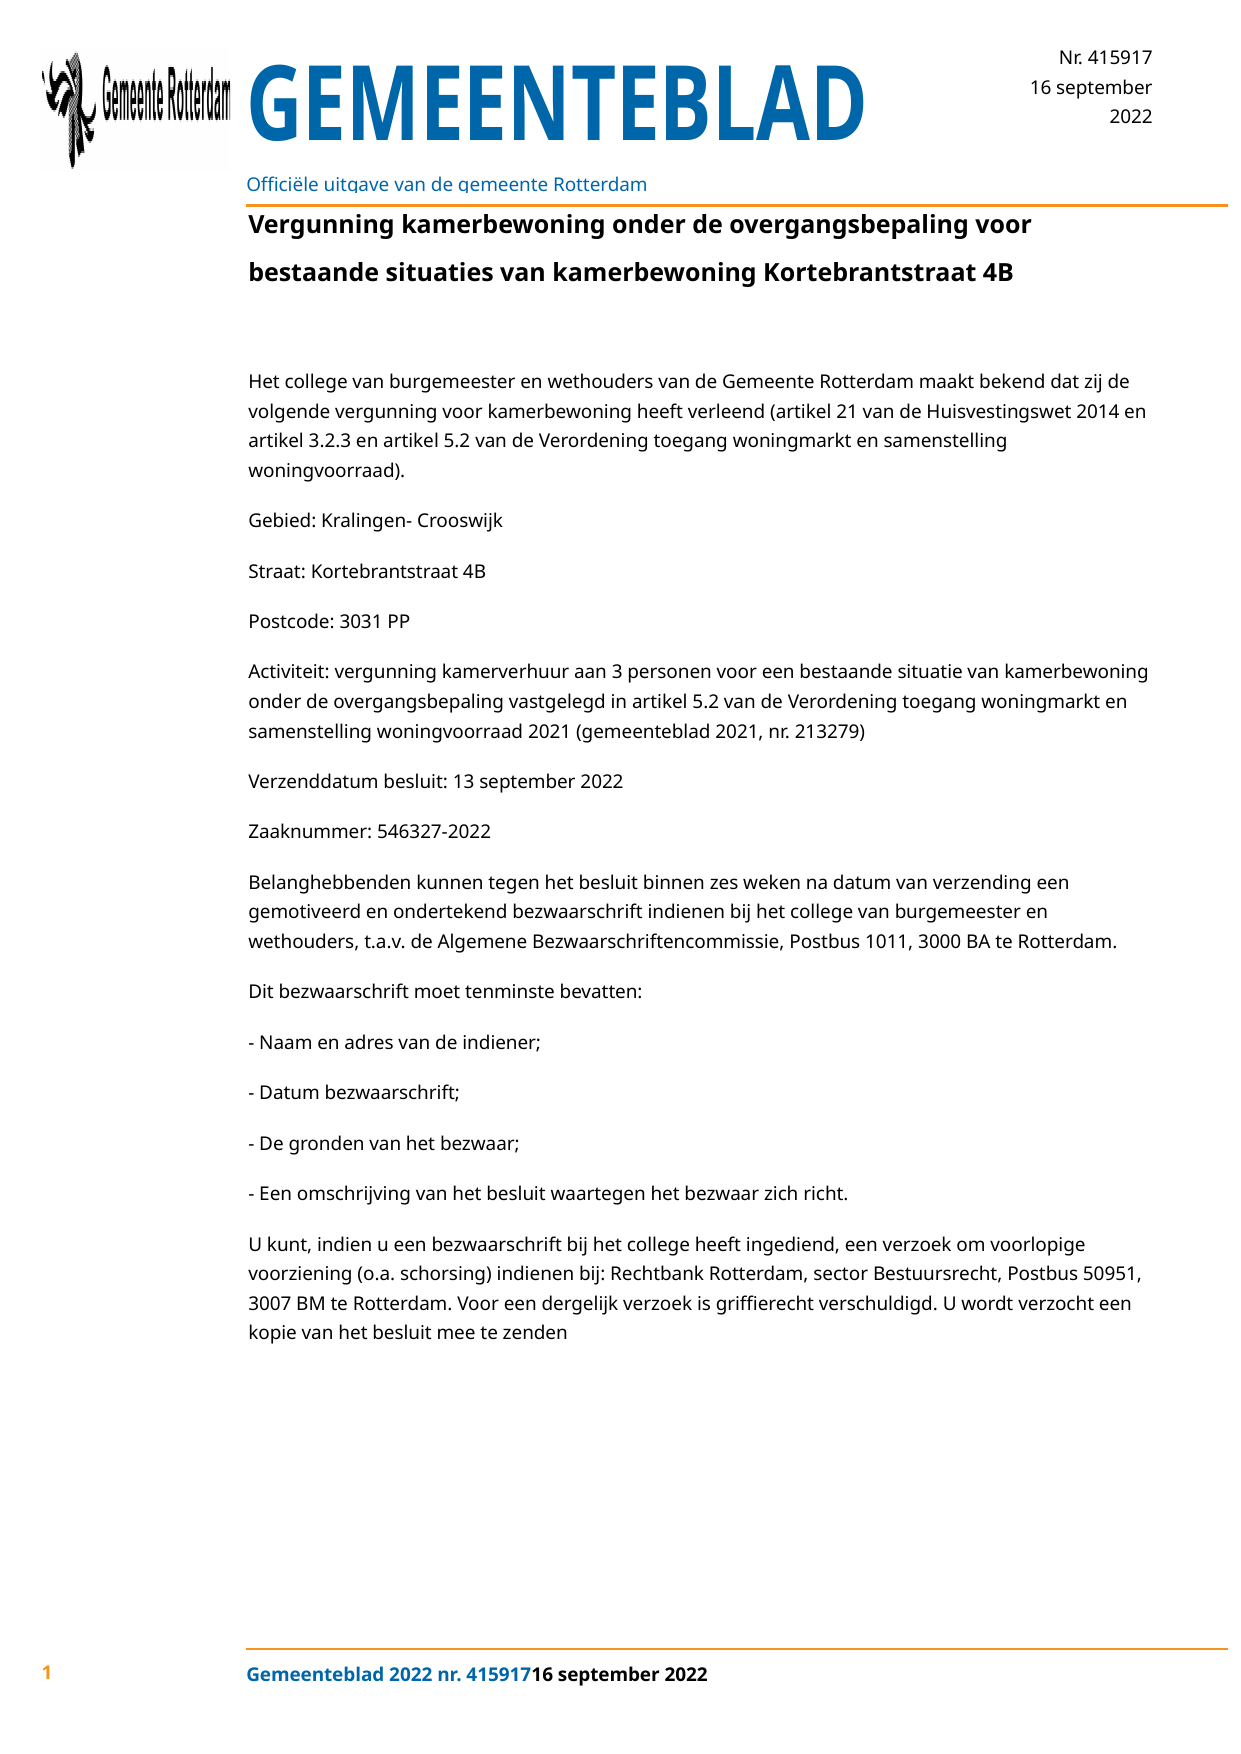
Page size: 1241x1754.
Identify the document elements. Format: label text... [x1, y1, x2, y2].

picture [41, 47, 231, 172]
text Activiteit: vergunning kamerverhuur aan 3 personen voor een bestaande situatie van kamerbewoning onder de overgangsbepaling vastgelegd in artikel 5.2 van de Verordening toegang woningmarkt en samenstelling woningvoorraad 2021 (gemeenteblad 2021, nr. 213279) [248, 659, 1152, 744]
text Belanghebbenden kunnen tegen het besluit binnen zes weken na datum van verzending een gemotiveerd en ondertekend bezwaarschrift indienen bij het college van burgemeester en wethouders, t.a.v. de Algemene Bezwaarschriftencommissie, Postbus 1011, 3000 BA te Rotterdam. [248, 869, 1152, 954]
text Vergunning kamerbewoning onder de overgangsbepaling voor bestaande situaties van kamerbewoning Kortebrantstraat 4B [248, 207, 1152, 288]
text U kunt, indien u een bezwaarschrift bij het college heeft ingediend, een verzoek om voorlopige voorziening (o.a. schorsing) indienen bij: Rechtbank Rotterdam, sector Bestuursrecht, Postbus 50951, 3007 BM te Rotterdam. Voor een dergelijk verzoek is griffierecht verschuldigd. U wordt verzocht een kopie van het besluit mee te zenden [248, 1231, 1152, 1345]
text Verzenddatum besluit: 13 september 2022 [248, 768, 1152, 794]
text Zaaknummer: 546327-2022 [248, 819, 1152, 844]
text Postcode: 3031 PP [248, 608, 1152, 634]
text - Een omschrijving van het besluit waartegen het bezwaar zich richt. [248, 1180, 1152, 1206]
text - Naam en adres van de indiener; [248, 1029, 1152, 1055]
text Straat: Kortebrantstraat 4B [248, 558, 1152, 584]
text - De gronden van het bezwaar; [248, 1130, 1152, 1156]
text Dit bezwaarschrift moet tenminste bevatten: [248, 979, 1152, 1004]
text Het college van burgemeester en wethouders van de Gemeente Rotterdam maakt bekend dat zij de volgende vergunning voor kamerbewoning heeft verleend (artikel 21 van de Huisvestingswet 2014 en artikel 3.2.3 en artikel 5.2 van de Verordening toegang woningmarkt en samenstelling woningvoorraad). [248, 368, 1152, 483]
text - Datum bezwaarschrift; [248, 1079, 1152, 1105]
text Gebied: Kralingen- Crooswijk [248, 507, 1152, 533]
